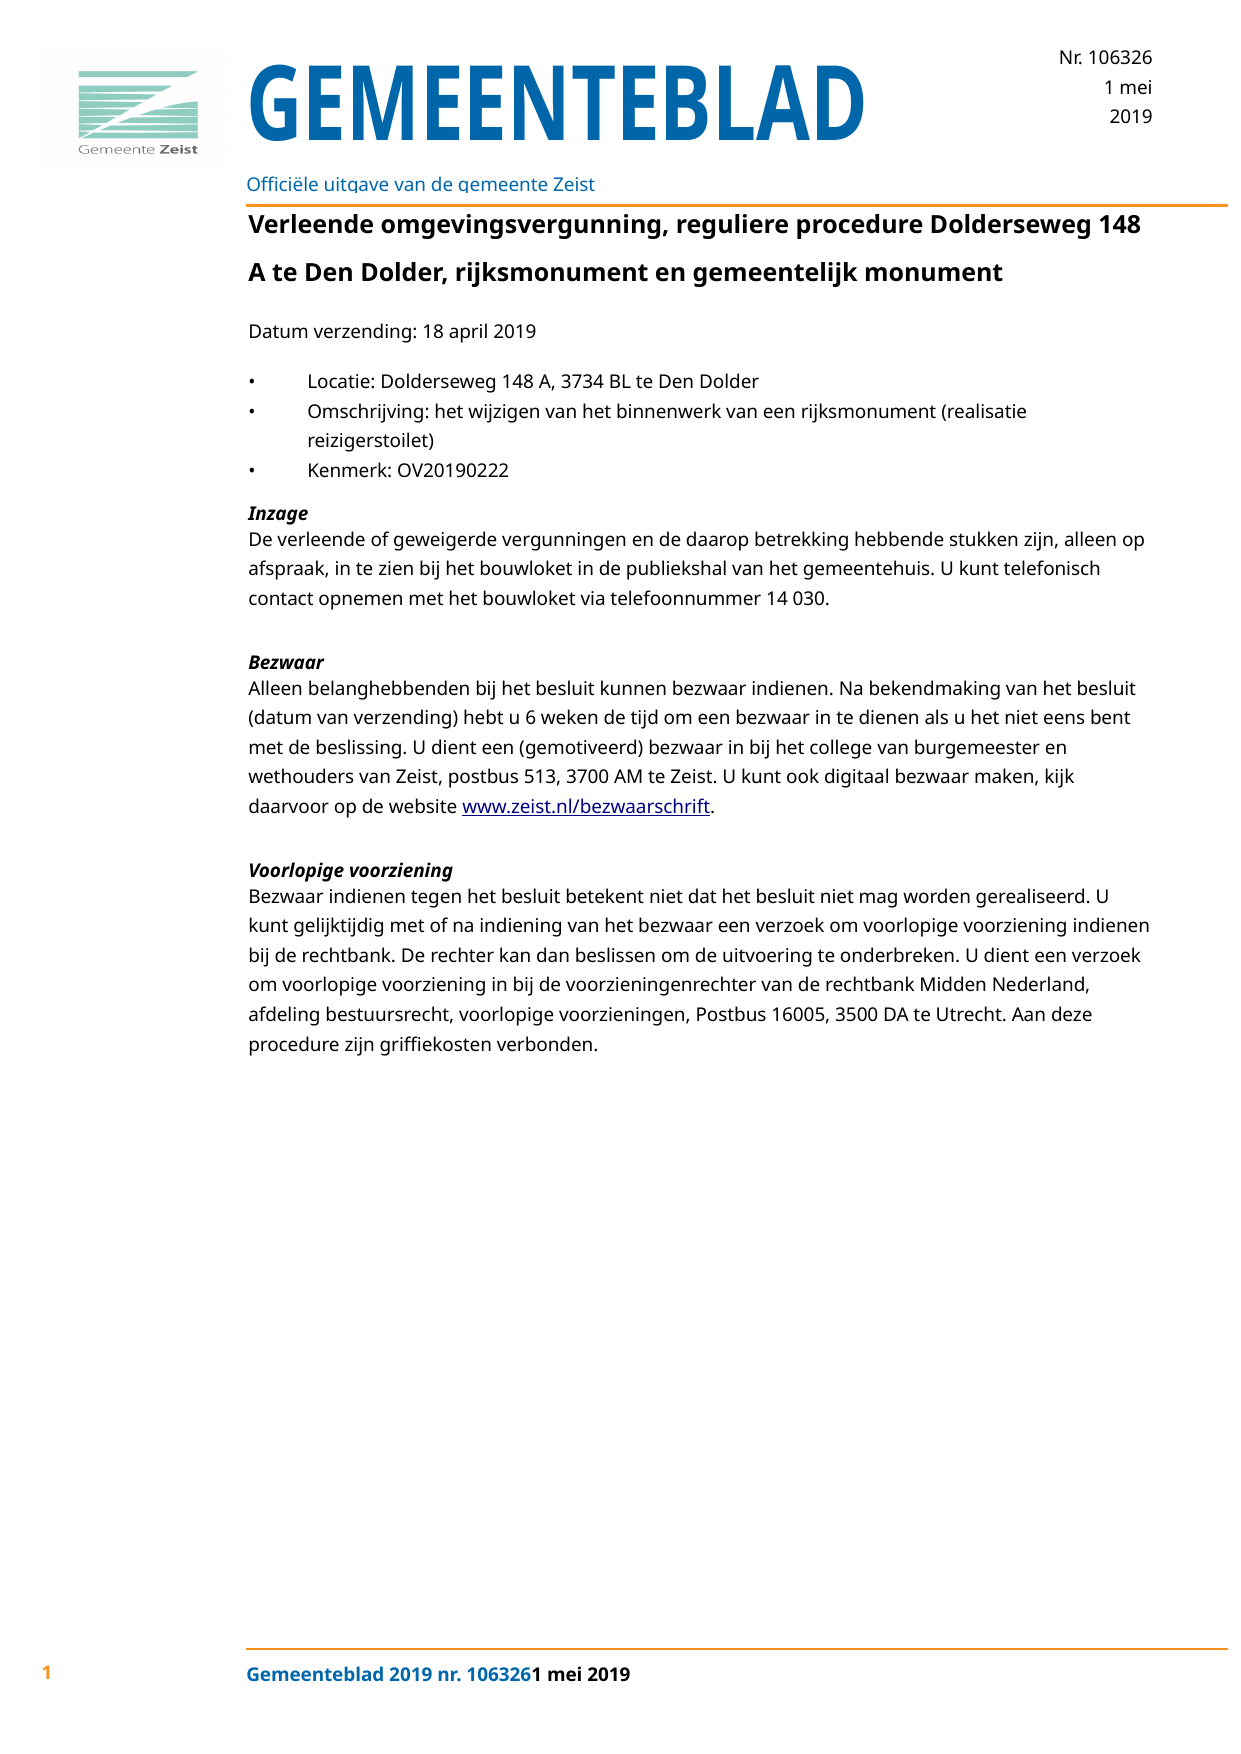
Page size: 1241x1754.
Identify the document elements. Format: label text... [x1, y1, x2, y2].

list Omschrijving: het wijzigen van het binnenwerk van een rijksmonument (realisatie reizigerstoilet) [248, 398, 1152, 453]
text Voorlopige voorziening [248, 857, 1152, 883]
text Bezwaar [248, 649, 1152, 675]
list Locatie: Dolderseweg 148 A, 3734 BL te Den Dolder [248, 368, 1152, 394]
text De verleende of geweigerde vergunningen en de daarop betrekking hebbende stukken zijn, alleen op afspraak, in te zien bij het bouwloket in de publiekshal van het gemeentehuis. U kunt telefonisch contact opnemen met het bouwloket via telefoonnummer 14 030. [248, 526, 1152, 611]
list Kenmerk: OV20190222 [248, 457, 1152, 483]
text Inzage [248, 500, 1152, 526]
text Verleende omgevingsvergunning, reguliere procedure Dolderseweg 148 A te Den Dolder, rijksmonument en gemeentelijk monument [248, 207, 1152, 288]
picture [41, 47, 231, 172]
text Bezwaar indienen tegen het besluit betekent niet dat het besluit niet mag worden gerealiseerd. U kunt gelijktijdig met of na indiening van het bezwaar een verzoek om voorlopige voorziening indienen bij de rechtbank. De rechter kan dan beslissen om de uitvoering te onderbreken. U dient een verzoek om voorlopige voorziening in bij de voorzieningenrechter van de rechtbank Midden Nederland, afdeling bestuursrecht, voorlopige voorzieningen, Postbus 16005, 3500 DA te Utrecht. Aan deze procedure zijn griffiekosten verbonden. [248, 883, 1152, 1056]
text Datum verzending: 18 april 2019 [248, 318, 1152, 344]
text Alleen belanghebbenden bij het besluit kunnen bezwaar indienen. Na bekendmaking van het besluit (datum van verzending) hebt u 6 weken de tijd om een bezwaar in te dienen als u het niet eens bent met de beslissing. U dient een (gemotiveerd) bezwaar in bij het college van burgemeester en wethouders van Zeist, postbus 513, 3700 AM te Zeist. U kunt ook digitaal bezwaar maken, kijk daarvoor op de website www.zeist.nl/bezwaarschrift. [248, 675, 1152, 819]
